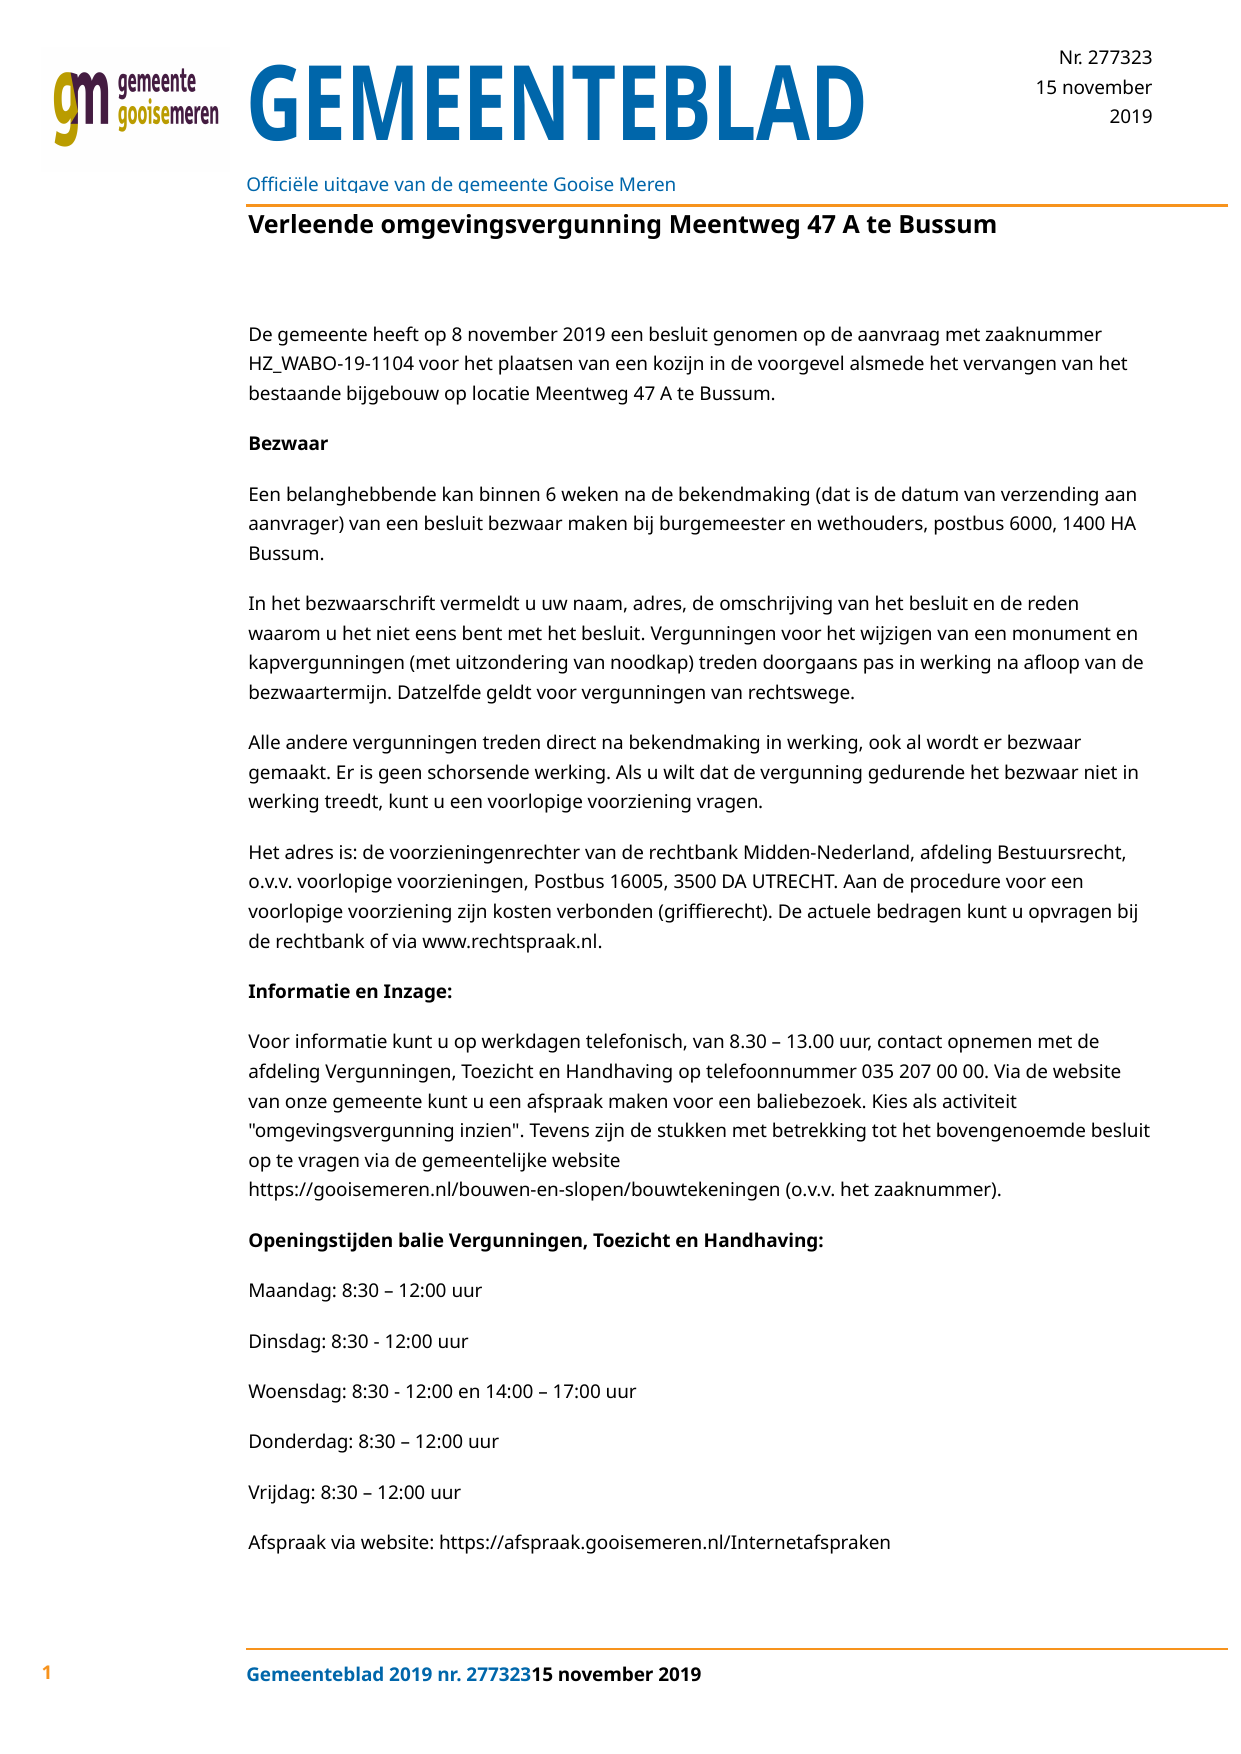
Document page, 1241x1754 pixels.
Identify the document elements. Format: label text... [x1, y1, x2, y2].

text Verleende omgevingsvergunning Meentweg 47 A te Bussum [248, 207, 1152, 241]
text Maandag: 8:30 – 12:00 uur [248, 1277, 1152, 1303]
text Vrijdag: 8:30 – 12:00 uur [248, 1479, 1152, 1505]
text Bezwaar [248, 430, 1152, 456]
text Dinsdag: 8:30 - 12:00 uur [248, 1328, 1152, 1353]
text Woensdag: 8:30 - 12:00 en 14:00 – 17:00 uur [248, 1378, 1152, 1404]
text Informatie en Inzage: [248, 978, 1152, 1004]
text In het bezwaarschrift vermeldt u uw naam, adres, de omschrijving van het besluit en de reden waarom u het niet eens bent met het besluit. Vergunningen voor het wijzigen van een monument en kapvergunningen (met uitzondering van noodkap) treden doorgaans pas in werking na afloop van de bezwaartermijn. Datzelfde geldt voor vergunningen van rechtswege. [248, 590, 1152, 705]
text Donderdag: 8:30 – 12:00 uur [248, 1429, 1152, 1454]
text Afspraak via website: https://afspraak.gooisemeren.nl/Internetafspraken [248, 1529, 1152, 1555]
text De gemeente heeft op 8 november 2019 een besluit genomen op de aanvraag met zaaknummer HZ_WABO-19-1104 voor het plaatsen van een kozijn in de voorgevel alsmede het vervangen van het bestaande bijgebouw op locatie Meentweg 47 A te Bussum. [248, 321, 1152, 406]
text Het adres is: de voorzieningenrechter van de rechtbank Midden-Nederland, afdeling Bestuursrecht, o.v.v. voorlopige voorzieningen, Postbus 16005, 3500 DA UTRECHT. Aan de procedure voor een voorlopige voorziening zijn kosten verbonden (griffierecht). De actuele bedragen kunt u opvragen bij de rechtbank of via www.rechtspraak.nl. [248, 839, 1152, 953]
text Openingstijden balie Vergunningen, Toezicht en Handhaving: [248, 1227, 1152, 1253]
picture [41, 47, 231, 172]
text Alle andere vergunningen treden direct na bekendmaking in werking, ook al wordt er bezwaar gemaakt. Er is geen schorsende werking. Als u wilt dat de vergunning gedurende het bezwaar niet in werking treedt, kunt u een voorlopige voorziening vragen. [248, 729, 1152, 814]
text Voor informatie kunt u op werkdagen telefonisch, van 8.30 – 13.00 uur, contact opnemen met de afdeling Vergunningen, Toezicht en Handhaving op telefoonnummer 035 207 00 00. Via de website van onze gemeente kunt u een afspraak maken voor een baliebezoek. Kies als activiteit "omgevingsvergunning inzien". Tevens zijn de stukken met betrekking tot het bovengenoemde besluit op te vragen via de gemeentelijke website https://gooisemeren.nl/bouwen-en-slopen/bouwtekeningen (o.v.v. het zaaknummer). [248, 1029, 1152, 1202]
text Een belanghebbende kan binnen 6 weken na de bekendmaking (dat is de datum van verzending aan aanvrager) van een besluit bezwaar maken bij burgemeester en wethouders, postbus 6000, 1400 HA Bussum. [248, 481, 1152, 566]
